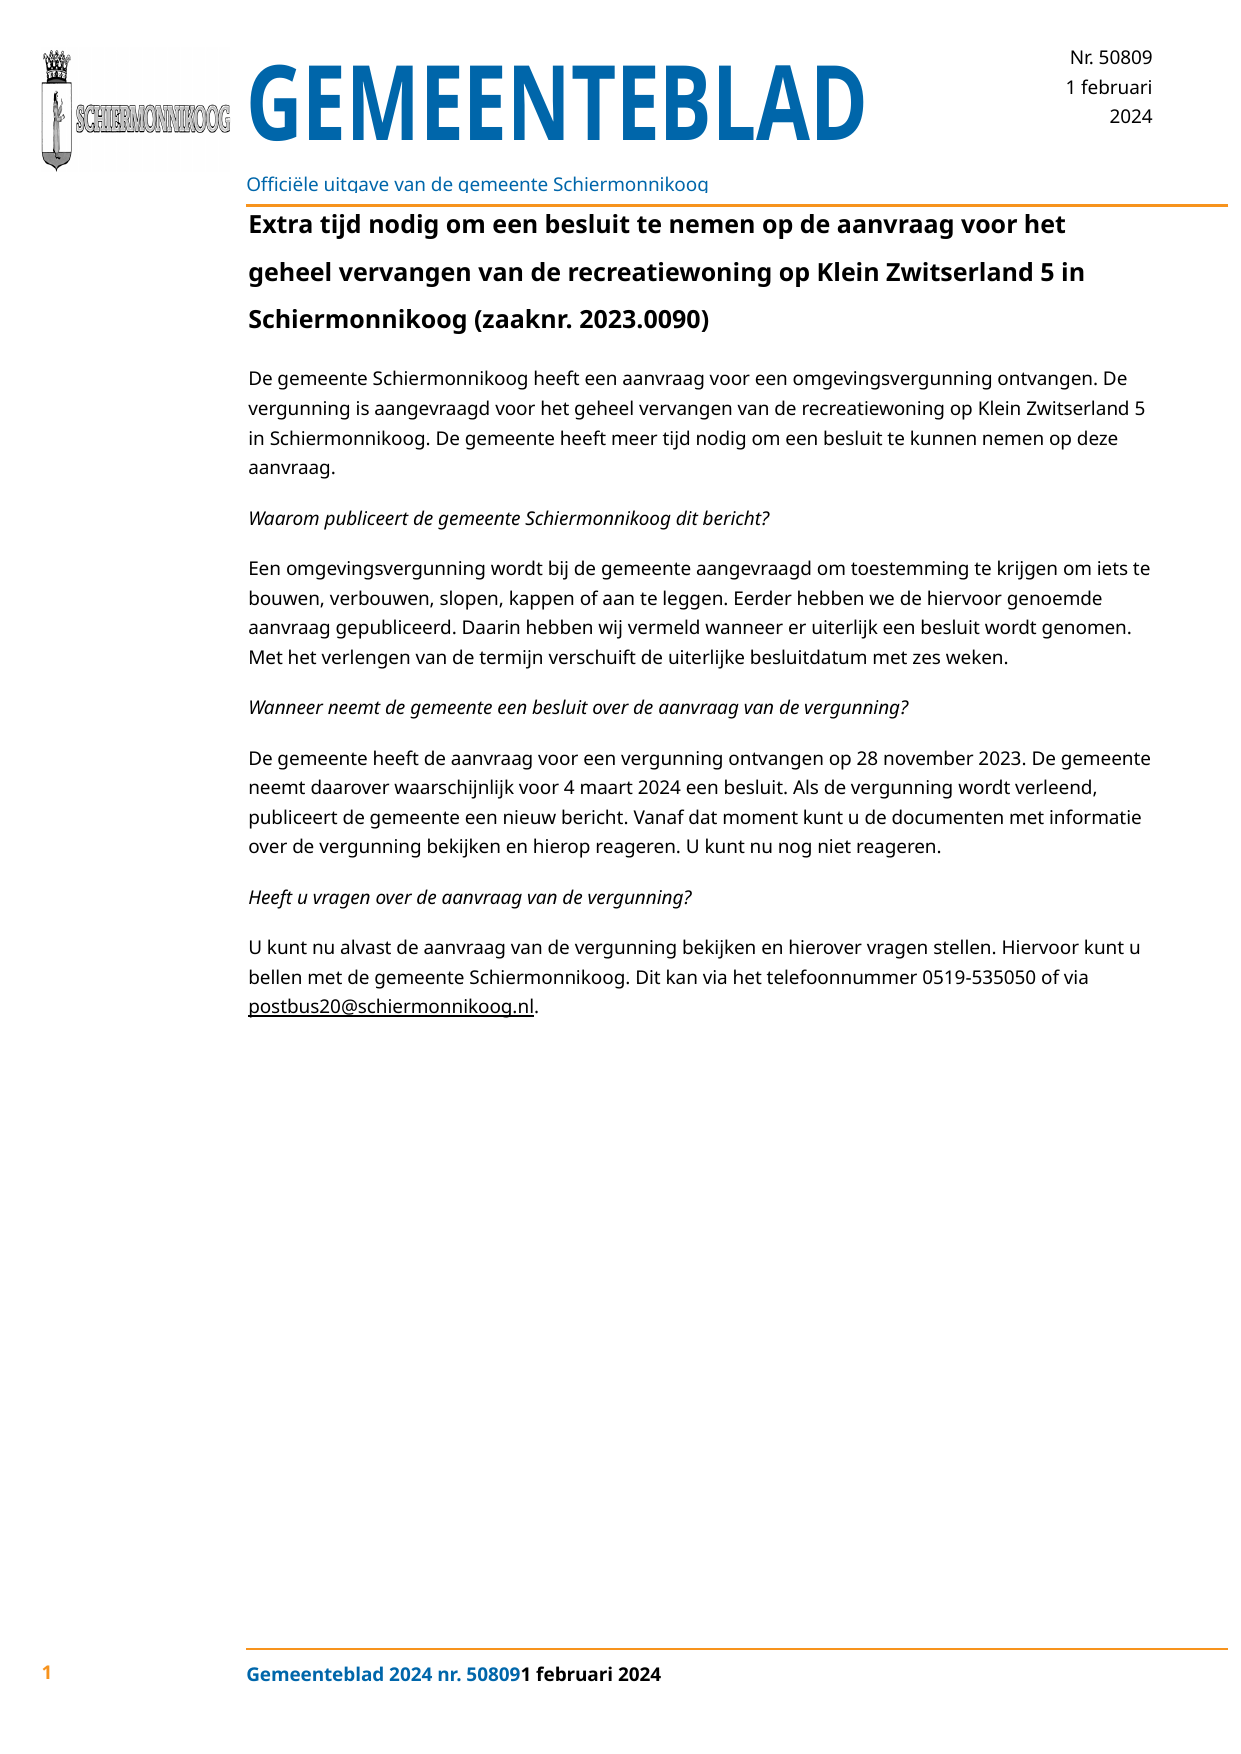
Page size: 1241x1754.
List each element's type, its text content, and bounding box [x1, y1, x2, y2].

text Extra tijd nodig om een besluit te nemen op de aanvraag voor het geheel vervangen van de recreatiewoning op Klein Zwitserland 5 in Schiermonnikoog (zaaknr. 2023.0090) [248, 207, 1152, 336]
text Waarom publiceert de gemeente Schiermonnikoog dit bericht? [248, 505, 1152, 530]
text Wanneer neemt de gemeente een besluit over de aanvraag van de vergunning? [248, 694, 1152, 720]
picture [41, 47, 231, 172]
text Heeft u vragen over de aanvraag van de vergunning? [248, 884, 1152, 909]
text U kunt nu alvast de aanvraag van de vergunning bekijken en hierover vragen stellen. Hiervoor kunt u bellen met de gemeente Schiermonnikoog. Dit kan via het telefoonnummer 0519-535050 of via postbus20@schiermonnikoog.nl. [248, 934, 1152, 1019]
text De gemeente heeft de aanvraag voor een vergunning ontvangen op 28 november 2023. De gemeente neemt daarover waarschijnlijk voor 4 maart 2024 een besluit. Als de vergunning wordt verleend, publiceert de gemeente een nieuw bericht. Vanaf dat moment kunt u de documenten met informatie over de vergunning bekijken en hierop reageren. U kunt nu nog niet reageren. [248, 745, 1152, 859]
text Een omgevingsvergunning wordt bij de gemeente aangevraagd om toestemming te krijgen om iets te bouwen, verbouwen, slopen, kappen of aan te leggen. Eerder hebben we de hiervoor genoemde aanvraag gepubliceerd. Daarin hebben wij vermeld wanneer er uiterlijk een besluit wordt genomen. Met het verlengen van de termijn verschuift de uiterlijke besluitdatum met zes weken. [248, 555, 1152, 669]
text De gemeente Schiermonnikoog heeft een aanvraag voor een omgevingsvergunning ontvangen. De vergunning is aangevraagd voor het geheel vervangen van de recreatiewoning op Klein Zwitserland 5 in Schiermonnikoog. De gemeente heeft meer tijd nodig om een besluit te kunnen nemen op deze aanvraag. [248, 366, 1152, 480]
